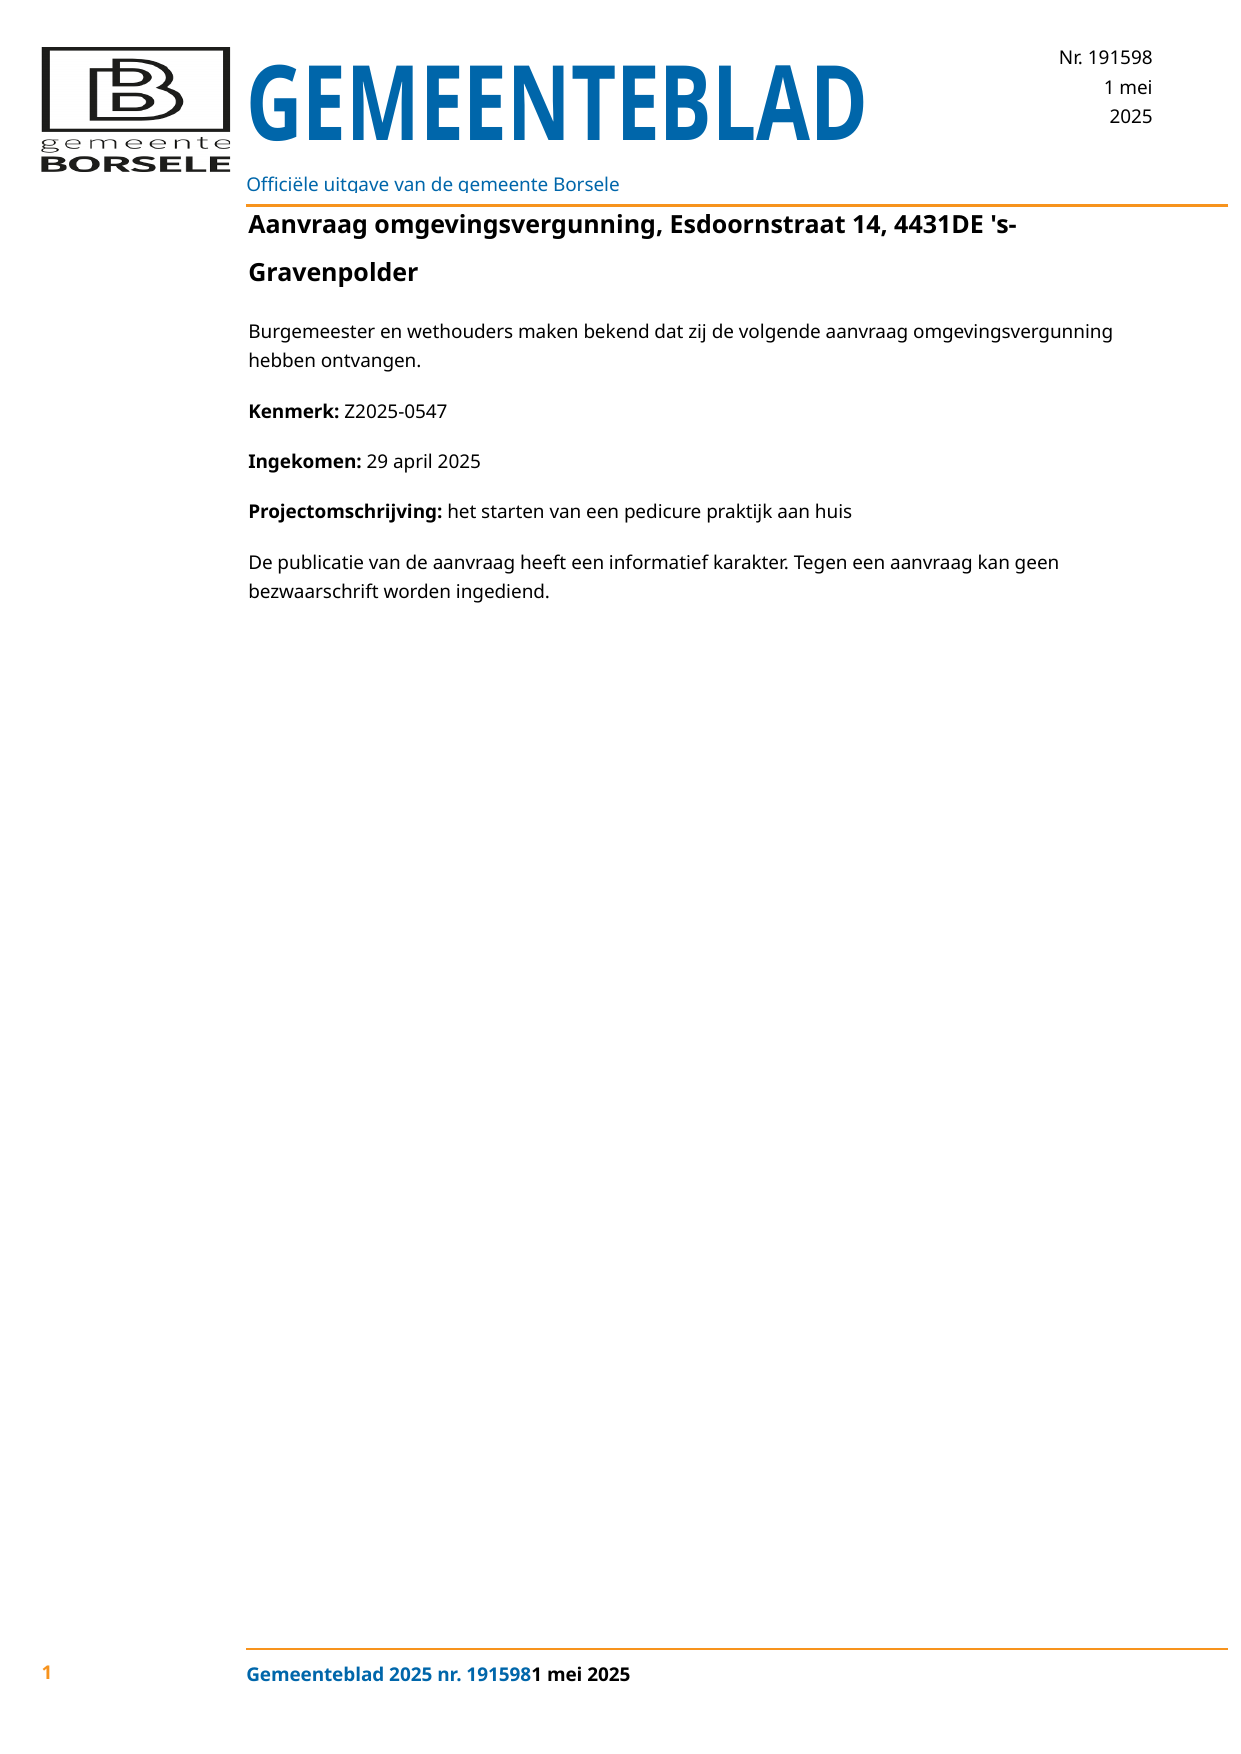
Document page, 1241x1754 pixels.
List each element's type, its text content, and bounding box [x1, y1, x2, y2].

text Ingekomen: 29 april 2025 [248, 448, 1152, 474]
text Burgemeester en wethouders maken bekend dat zij de volgende aanvraag omgevingsvergunning hebben ontvangen. [248, 318, 1152, 373]
text Projectomschrijving: het starten van een pedicure praktijk aan huis [248, 499, 1152, 524]
text De publicatie van de aanvraag heeft een informatief karakter. Tegen een aanvraag kan geen bezwaarschrift worden ingediend. [248, 549, 1152, 604]
text Aanvraag omgevingsvergunning, Esdoornstraat 14, 4431DE 's-Gravenpolder [248, 207, 1152, 288]
picture [41, 47, 231, 172]
text Kenmerk: Z2025-0547 [248, 398, 1152, 424]
